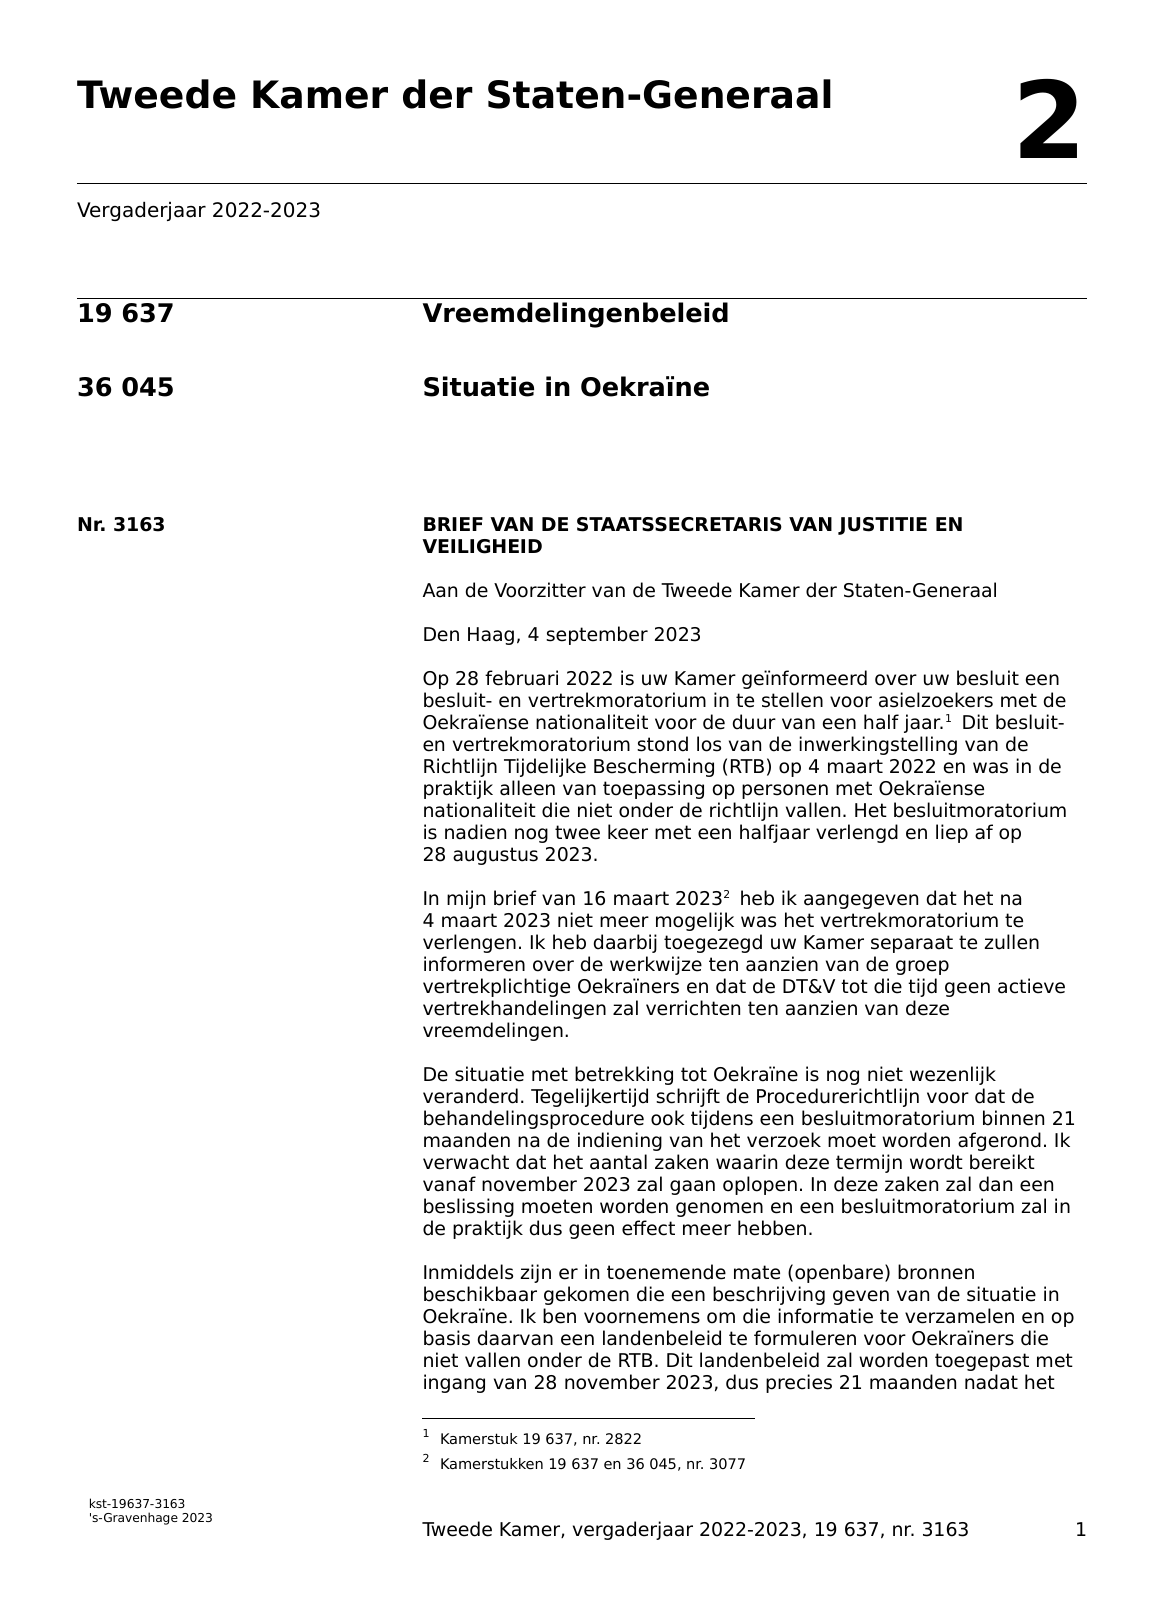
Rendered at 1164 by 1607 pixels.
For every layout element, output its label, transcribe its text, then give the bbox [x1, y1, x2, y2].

text 's-Gravenhage 2023 [88, 1511, 323, 1525]
subtitle Nr. 3163 BRIEF VAN DE STAATSSECRETARIS VAN JUSTITIE EN VEILIGHEID [77, 514, 1087, 558]
text In mijn brief van 16 maart 2023 heb ik aangegeven dat het na 4 maart 2023 niet meer mogelijk was het vertrekmoratorium te verlengen. Ik heb daarbij toegezegd uw Kamer separaat te zullen informeren over de werkwijze ten aanzien van de groep vertrekplichtige Oekraïners en dat de DT&V tot die tijd geen actieve vertrekhandelingen zal verrichten ten aanzien van deze vreemdelingen. [422, 888, 1087, 1042]
text Den Haag, 4 september 2023 [422, 624, 1087, 646]
table_header Tweede Kamer der Staten-Generaal [77, 59, 886, 183]
table_header 2 [886, 59, 1087, 183]
text Aan de Voorzitter van de Tweede Kamer der Staten-Generaal [422, 580, 1087, 602]
text Inmiddels zijn er in toenemende mate (openbare) bronnen beschikbaar gekomen die een beschrijving geven van de situatie in Oekraïne. Ik ben voornemens om die informatie te verzamelen en op basis daarvan een landenbeleid te formuleren voor Oekraïners die niet vallen onder de RTB. Dit landenbeleid zal worden toegepast met ingang van 28 november 2023, dus precies 21 maanden nadat het [422, 1262, 1087, 1394]
text Kamerstuk 19 637, nr. 2822 [422, 1427, 1087, 1449]
text Op 28 februari 2022 is uw Kamer geïnformeerd over uw besluit een besluit- en vertrekmoratorium in te stellen voor asielzoekers met de Oekraïense nationaliteit voor de duur van een half jaar. Dit besluit- en vertrekmoratorium stond los van de inwerkingstelling van de Richtlijn Tijdelijke Bescherming (RTB) op 4 maart 2022 en was in de praktijk alleen van toepassing op personen met Oekraïense nationaliteit die niet onder de richtlijn vallen. Het besluitmoratorium is nadien nog twee keer met een halfjaar verlengd en liep af op 28 augustus 2023. [422, 668, 1087, 866]
text Kamerstukken 19 637 en 36 045, nr. 3077 [422, 1452, 1087, 1474]
subtitle 19 637 Vreemdelingenbeleid [77, 299, 1087, 329]
subtitle 36 045 Situatie in Oekraïne [77, 373, 1087, 403]
text kst-19637-3163 [88, 1497, 323, 1511]
text De situatie met betrekking tot Oekraïne is nog niet wezenlijk veranderd. Tegelijkertijd schrijft de Procedurerichtlijn voor dat de behandelingsprocedure ook tijdens een besluitmoratorium binnen 21 maanden na de indiening van het verzoek moet worden afgerond. Ik verwacht dat het aantal zaken waarin deze termijn wordt bereikt vanaf november 2023 zal gaan oplopen. In deze zaken zal dan een beslissing moeten worden genomen en een besluitmoratorium zal in de praktijk dus geen effect meer hebben. [422, 1064, 1087, 1240]
table_cell Vergaderjaar 2022-2023 [77, 184, 1087, 298]
